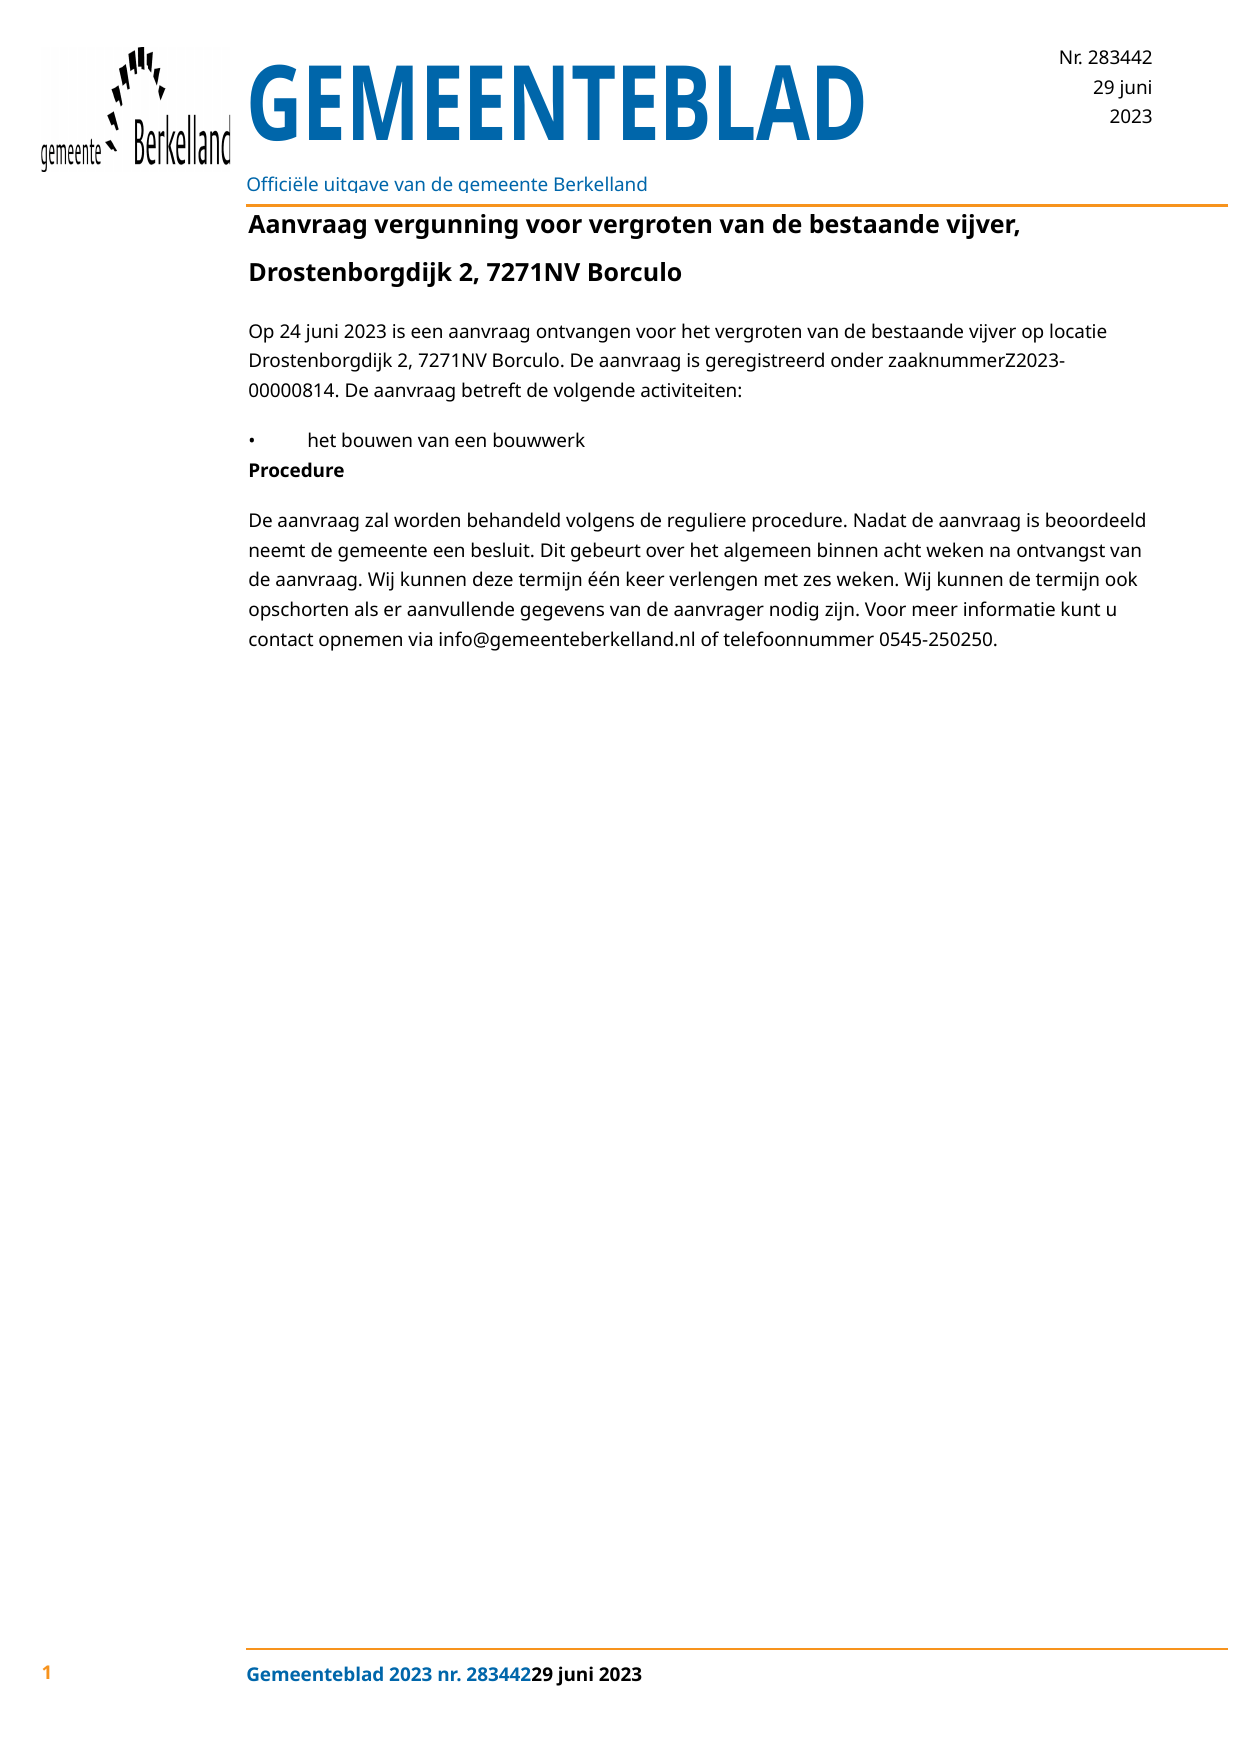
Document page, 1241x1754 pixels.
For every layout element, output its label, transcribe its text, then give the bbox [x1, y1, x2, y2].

text Op 24 juni 2023 is een aanvraag ontvangen voor het vergroten van de bestaande vijver op locatie Drostenborgdijk 2, 7271NV Borculo. De aanvraag is geregistreerd onder zaaknummerZ2023-00000814. De aanvraag betreft de volgende activiteiten: [248, 318, 1152, 403]
list het bouwen van een bouwwerk [248, 427, 1152, 453]
text Aanvraag vergunning voor vergroten van de bestaande vijver, Drostenborgdijk 2, 7271NV Borculo [248, 207, 1152, 288]
text Procedure [248, 457, 1152, 483]
text De aanvraag zal worden behandeld volgens de reguliere procedure. Nadat de aanvraag is beoordeeld neemt de gemeente een besluit. Dit gebeurt over het algemeen binnen acht weken na ontvangst van de aanvraag. Wij kunnen deze termijn één keer verlengen met zes weken. Wij kunnen de termijn ook opschorten als er aanvullende gegevens van de aanvrager nodig zijn. Voor meer informatie kunt u contact opnemen via info@gemeenteberkelland.nl of telefoonnummer 0545-250250. [248, 507, 1152, 652]
picture [41, 47, 231, 172]
